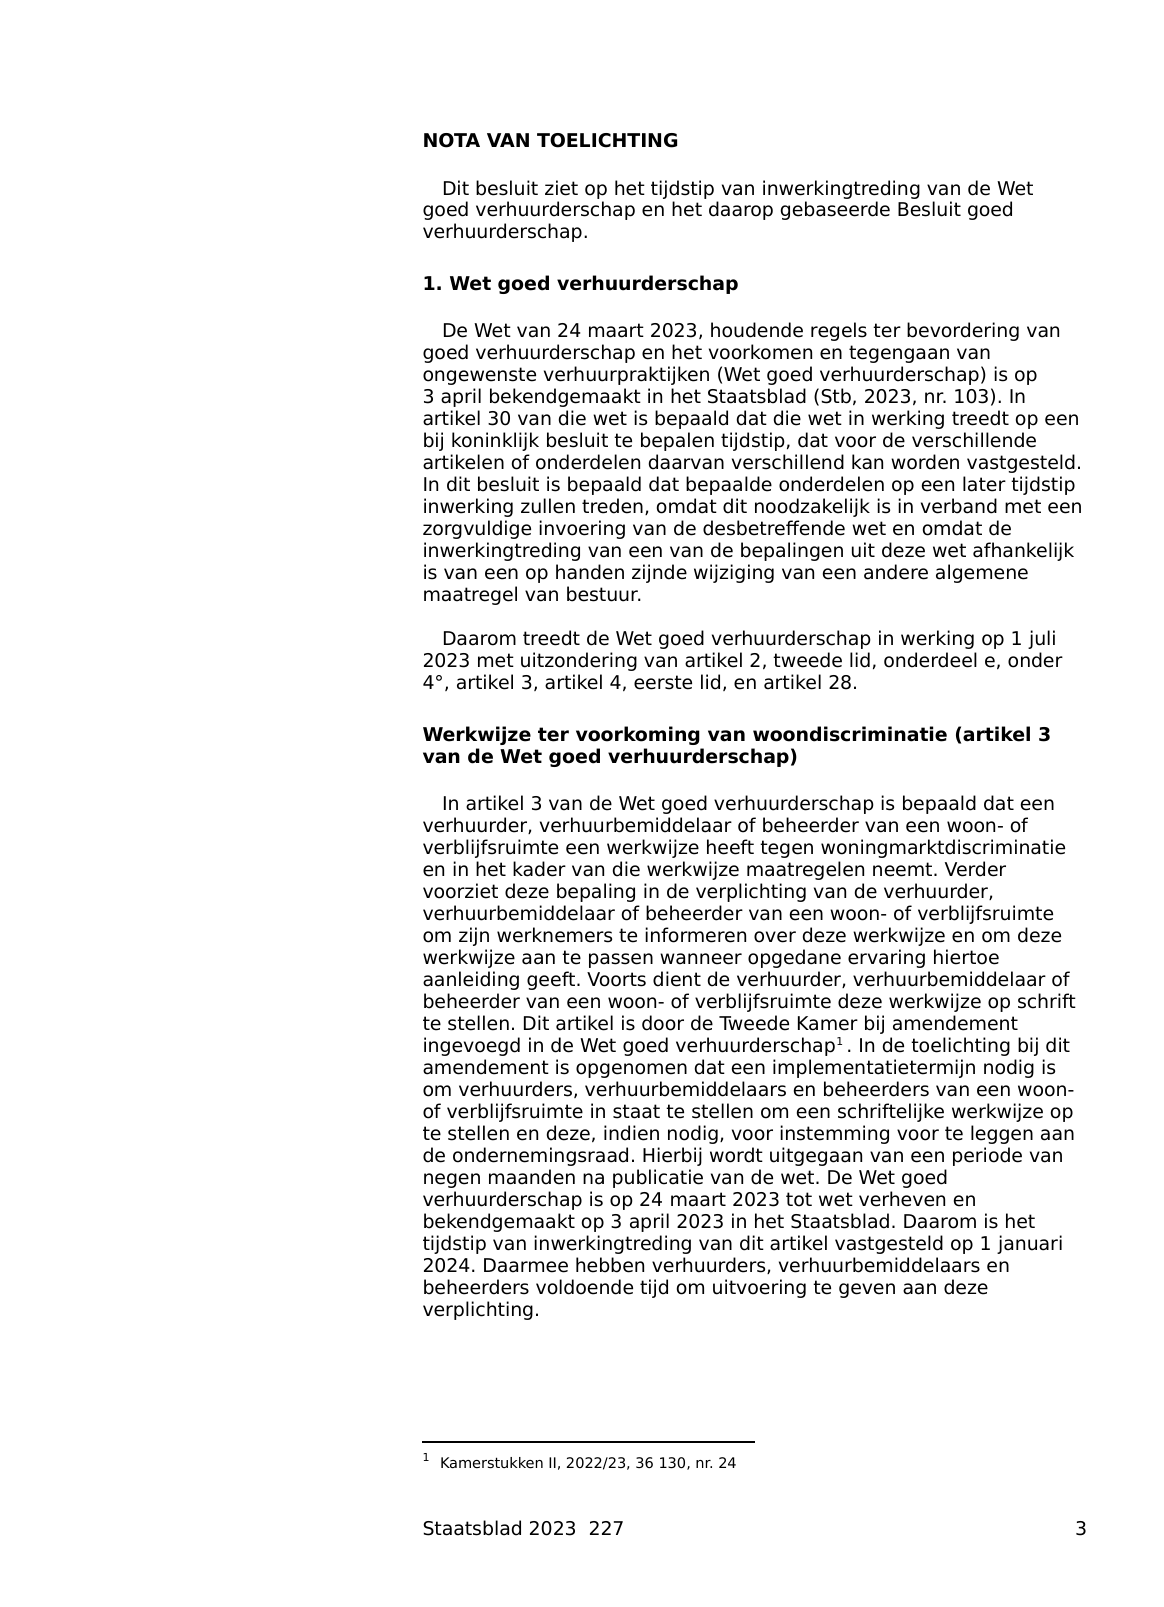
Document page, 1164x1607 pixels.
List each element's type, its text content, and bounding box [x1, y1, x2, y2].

text De Wet van 24 maart 2023, houdende regels ter bevordering van goed verhuurderschap en het voorkomen en tegengaan van ongewenste verhuurpraktijken (Wet goed verhuurderschap) is op 3 april bekendgemaakt in het Staatsblad (Stb, 2023, nr. 103). In artikel 30 van die wet is bepaald dat die wet in werking treedt op een bij koninklijk besluit te bepalen tijdstip, dat voor de verschillende artikelen of onderdelen daarvan verschillend kan worden vastgesteld. In dit besluit is bepaald dat bepaalde onderdelen op een later tijdstip inwerking zullen treden, omdat dit noodzakelijk is in verband met een zorgvuldige invoering van de desbetreffende wet en omdat de inwerkingtreding van een van de bepalingen uit deze wet afhankelijk is van een op handen zijnde wijziging van een andere algemene maatregel van bestuur. [422, 320, 1087, 606]
text Kamerstukken II, 2022/23, 36 130, nr. 24 [422, 1451, 1087, 1473]
text Daarom treedt de Wet goed verhuurderschap in werking op 1 juli 2023 met uitzondering van artikel 2, tweede lid, onderdeel e, onder 4°, artikel 3, artikel 4, eerste lid, en artikel 28. [422, 628, 1087, 694]
subtitle Werkwijze ter voorkoming van woondiscriminatie (artikel 3 van de Wet goed verhuurderschap) [422, 724, 1087, 768]
subtitle 1. Wet goed verhuurderschap [422, 273, 1087, 295]
text In artikel 3 van de Wet goed verhuurderschap is bepaald dat een verhuurder, verhuurbemiddelaar of beheerder van een woon- of verblijfsruimte een werkwijze heeft tegen woningmarktdiscriminatie en in het kader van die werkwijze maatregelen neemt. Verder voorziet deze bepaling in de verplichting van de verhuurder, verhuurbemiddelaar of beheerder van een woon- of verblijfsruimte om zijn werknemers te informeren over deze werkwijze en om deze werkwijze aan te passen wanneer opgedane ervaring hiertoe aanleiding geeft. Voorts dient de verhuurder, verhuurbemiddelaar of beheerder van een woon- of verblijfsruimte deze werkwijze op schrift te stellen. Dit artikel is door de Tweede Kamer bij amendement ingevoegd in de Wet goed verhuurderschap. In de toelichting bij dit amendement is opgenomen dat een implementatietermijn nodig is om verhuurders, verhuurbemiddelaars en beheerders van een woon- of verblijfsruimte in staat te stellen om een schriftelijke werkwijze op te stellen en deze, indien nodig, voor instemming voor te leggen aan de ondernemingsraad. Hierbij wordt uitgegaan van een periode van negen maanden na publicatie van de wet. De Wet goed verhuurderschap is op 24 maart 2023 tot wet verheven en bekendgemaakt op 3 april 2023 in het Staatsblad. Daarom is het tijdstip van inwerkingtreding van dit artikel vastgesteld op 1 januari 2024. Daarmee hebben verhuurders, verhuurbemiddelaars en beheerders voldoende tijd om uitvoering te geven aan deze verplichting. [422, 793, 1087, 1321]
subtitle NOTA VAN TOELICHTING [422, 130, 1087, 152]
text Dit besluit ziet op het tijdstip van inwerkingtreding van de Wet goed verhuurderschap en het daarop gebaseerde Besluit goed verhuurderschap. [422, 177, 1087, 243]
